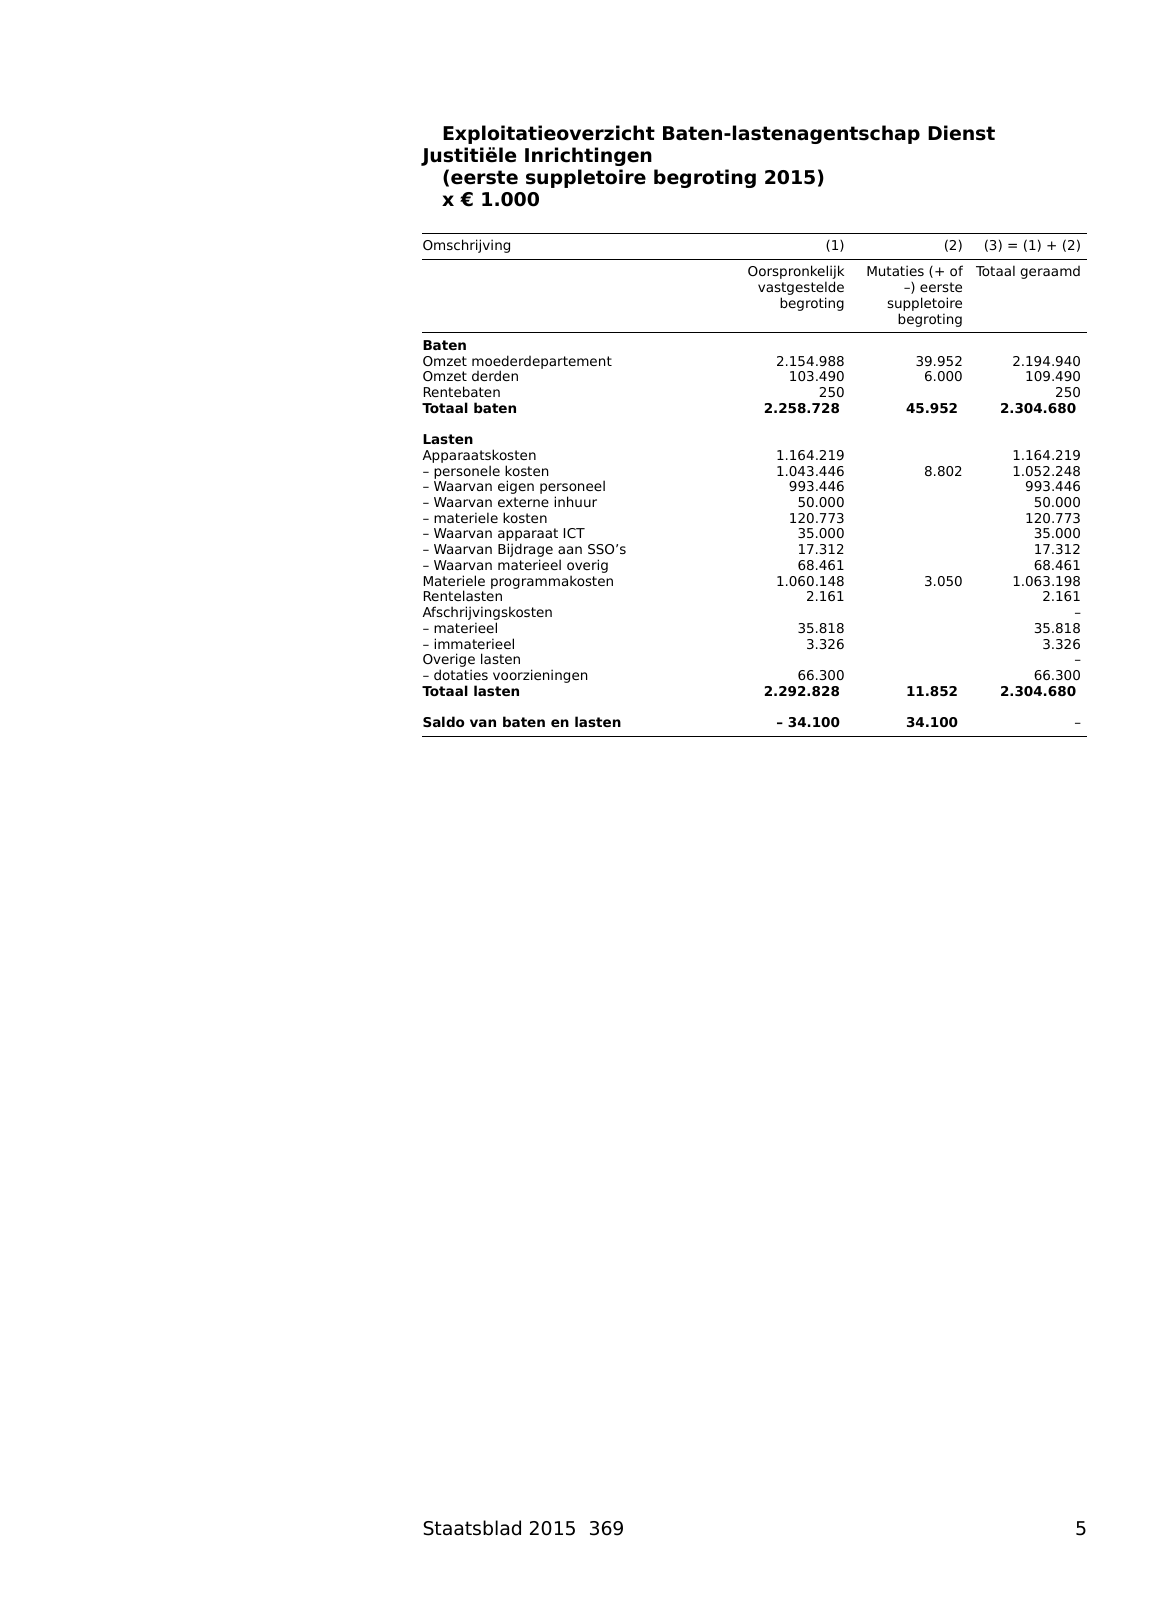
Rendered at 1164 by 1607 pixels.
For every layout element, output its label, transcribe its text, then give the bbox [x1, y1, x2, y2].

table_cell [850, 385, 968, 401]
table_header (2) [850, 234, 968, 258]
table_cell 66.300 [969, 668, 1087, 684]
table_cell 109.490 [969, 369, 1087, 385]
table_cell [732, 652, 850, 668]
table_cell 68.461 [969, 558, 1087, 573]
table_cell Mutaties (+ of –) eerste suppletoire begroting [850, 260, 968, 332]
table_cell – [969, 652, 1087, 668]
table_cell Omzet moederdepartement [422, 353, 732, 369]
table_cell 1.164.219 [969, 448, 1087, 463]
table_cell 35.000 [732, 526, 850, 542]
table_cell – Waarvan materieel overig [422, 558, 732, 573]
table_cell 2.161 [969, 589, 1087, 605]
table_cell – materieel [422, 621, 732, 636]
table_cell 6.000 [850, 369, 968, 385]
table_cell 3.326 [969, 636, 1087, 652]
table_cell Totaal geraamd [969, 260, 1087, 332]
table_cell Rentelasten [422, 589, 732, 605]
table_cell Oorspronkelijk vastgestelde begroting [732, 260, 850, 332]
table_cell Materiele programmakosten [422, 574, 732, 589]
table_cell Saldo van baten en lasten [422, 715, 732, 736]
table_cell 35.818 [732, 621, 850, 636]
table_cell 120.773 [969, 511, 1087, 526]
table_cell 1.060.148 [732, 574, 850, 589]
table_cell 68.461 [732, 558, 850, 573]
table_cell 3.326 [732, 636, 850, 652]
table_cell – immaterieel [422, 636, 732, 652]
table_cell Overige lasten [422, 652, 732, 668]
table_cell – personele kosten [422, 464, 732, 479]
table_cell 2.304.680 [969, 684, 1087, 699]
table_cell [850, 432, 968, 448]
table_cell 2.258.728 [732, 401, 850, 416]
table_cell – [969, 605, 1087, 621]
table_cell – Waarvan externe inhuur [422, 495, 732, 511]
table_cell Lasten [422, 432, 732, 448]
table_cell Afschrijvingskosten [422, 605, 732, 621]
table_cell 50.000 [732, 495, 850, 511]
text Exploitatieoverzicht Baten-lastenagentschap Dienst Justitiële Inrichtingen [422, 123, 1087, 167]
table_cell 2.154.988 [732, 353, 850, 369]
table_header (1) [732, 234, 850, 258]
table_cell 2.161 [732, 589, 850, 605]
table_header Omschrijving [422, 234, 732, 258]
table_cell – Waarvan eigen personeel [422, 479, 732, 495]
table_cell [422, 260, 732, 332]
table_cell Rentebaten [422, 385, 732, 401]
table_cell – 34.100 [732, 715, 850, 736]
table_cell 2.292.828 [732, 684, 850, 699]
table_cell [732, 416, 850, 432]
table_cell – Waarvan apparaat ICT [422, 526, 732, 542]
table_cell [969, 333, 1087, 353]
table_cell 993.446 [732, 479, 850, 495]
table_cell 11.852 [850, 684, 968, 699]
table_cell [732, 699, 850, 715]
table_cell [850, 511, 968, 526]
table_cell 45.952 [850, 401, 968, 416]
table_cell [850, 605, 968, 621]
table_cell [732, 432, 850, 448]
table_cell [732, 333, 850, 353]
table_cell 1.164.219 [732, 448, 850, 463]
table_cell [850, 416, 968, 432]
table_cell [850, 479, 968, 495]
table_cell [850, 652, 968, 668]
table_cell Totaal lasten [422, 684, 732, 699]
table_cell 1.043.446 [732, 464, 850, 479]
table_cell 3.050 [850, 574, 968, 589]
table_cell [969, 432, 1087, 448]
table_cell [969, 699, 1087, 715]
table_cell 39.952 [850, 353, 968, 369]
table_cell 8.802 [850, 464, 968, 479]
table_cell 103.490 [732, 369, 850, 385]
table_cell 2.194.940 [969, 353, 1087, 369]
table_cell 34.100 [850, 715, 968, 736]
table_cell [850, 668, 968, 684]
table_header (3) = (1) + (2) [969, 234, 1087, 258]
table_cell 1.052.248 [969, 464, 1087, 479]
table_cell [850, 495, 968, 511]
table_cell 250 [969, 385, 1087, 401]
table_cell – [969, 715, 1087, 736]
table_cell [850, 542, 968, 558]
table_cell Baten [422, 333, 732, 353]
table_cell [969, 416, 1087, 432]
table_cell [422, 699, 732, 715]
table_cell [732, 605, 850, 621]
text x € 1.000 [422, 188, 1087, 211]
table_cell – Waarvan Bijdrage aan SSO’s [422, 542, 732, 558]
table_cell [850, 526, 968, 542]
table_cell 17.312 [732, 542, 850, 558]
table_cell 250 [732, 385, 850, 401]
table_cell [850, 636, 968, 652]
table_cell 1.063.198 [969, 574, 1087, 589]
table_cell 35.000 [969, 526, 1087, 542]
table_cell [850, 333, 968, 353]
table_cell [422, 416, 732, 432]
table_cell Omzet derden [422, 369, 732, 385]
table_cell [850, 448, 968, 463]
table_cell 993.446 [969, 479, 1087, 495]
table_cell – materiele kosten [422, 511, 732, 526]
table_cell 17.312 [969, 542, 1087, 558]
table_cell – dotaties voorzieningen [422, 668, 732, 684]
table_cell 50.000 [969, 495, 1087, 511]
table_cell [850, 621, 968, 636]
table_cell Apparaatskosten [422, 448, 732, 463]
table_cell Totaal baten [422, 401, 732, 416]
text (eerste suppletoire begroting 2015) [422, 167, 1087, 188]
table_cell 35.818 [969, 621, 1087, 636]
table_cell 2.304.680 [969, 401, 1087, 416]
table_cell [850, 699, 968, 715]
table_cell [850, 589, 968, 605]
table_cell 66.300 [732, 668, 850, 684]
table_cell [850, 558, 968, 573]
table_cell 120.773 [732, 511, 850, 526]
